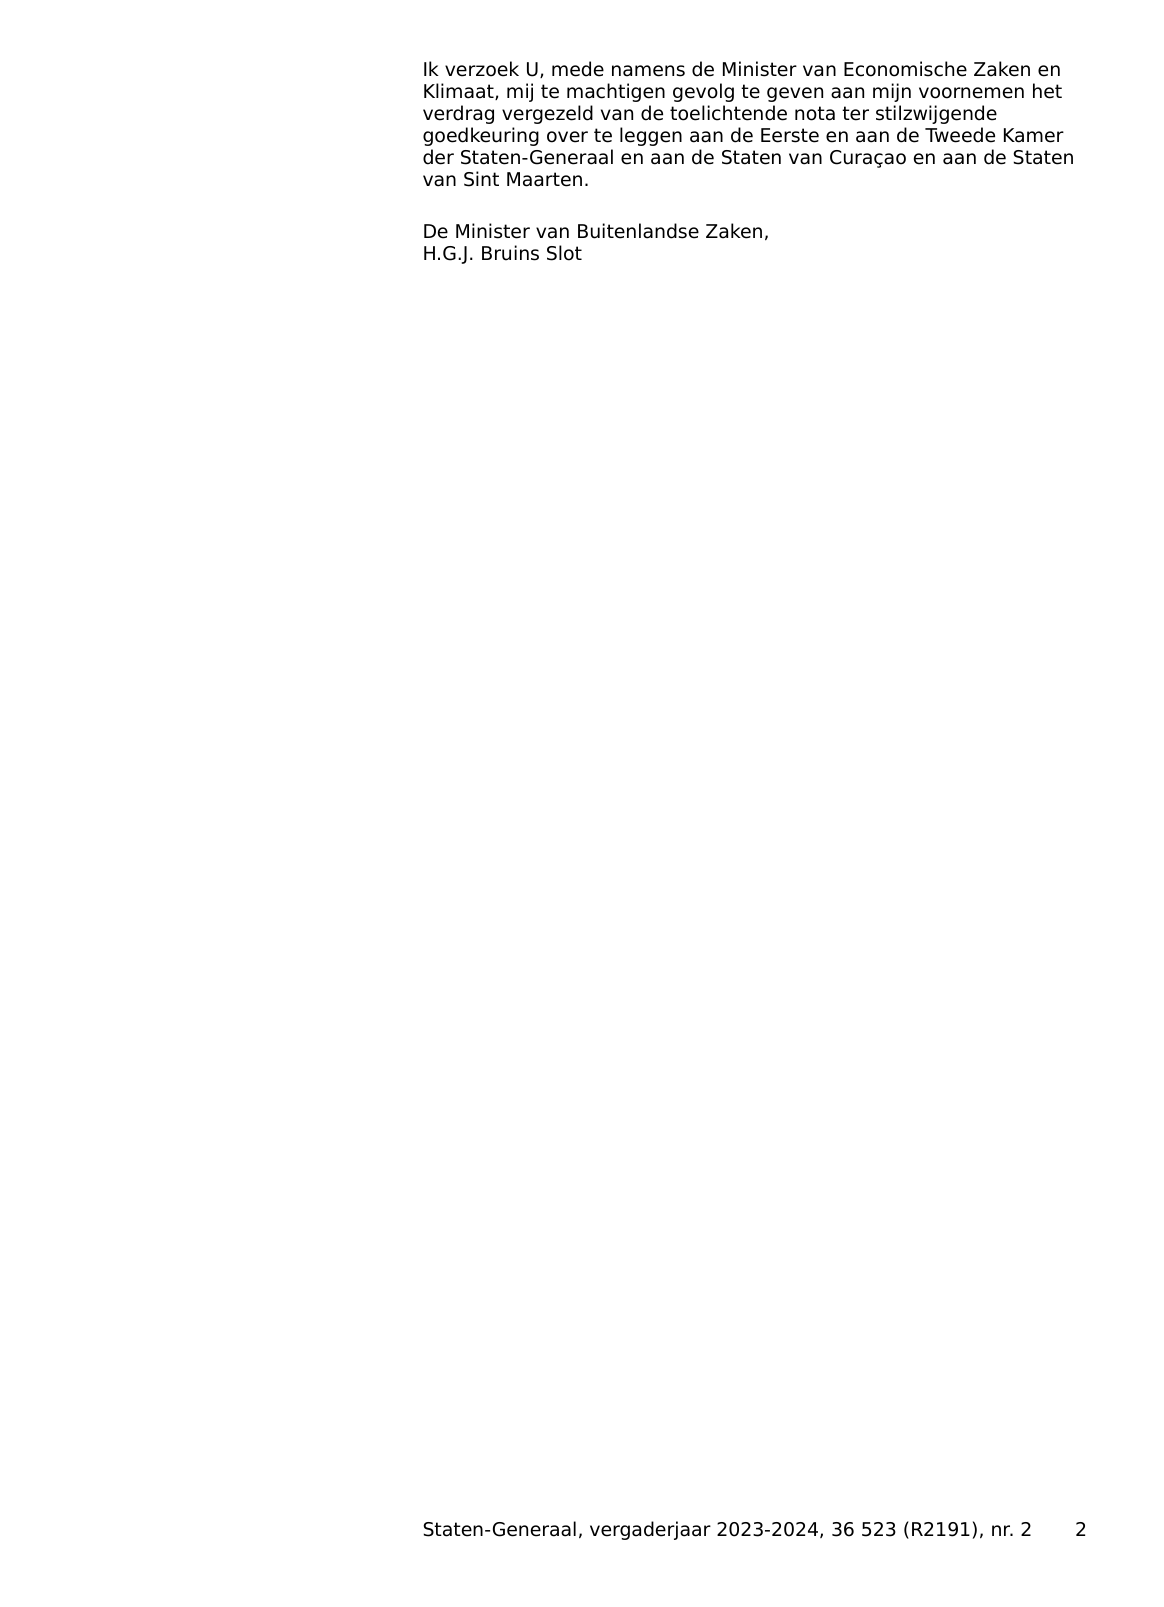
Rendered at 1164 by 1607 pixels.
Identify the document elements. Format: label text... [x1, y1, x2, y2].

text Ik verzoek U, mede namens de Minister van Economische Zaken en Klimaat, mij te machtigen gevolg te geven aan mijn voornemen het verdrag vergezeld van de toelichtende nota ter stilzwijgende goedkeuring over te leggen aan de Eerste en aan de Tweede Kamer der Staten-Generaal en aan de Staten van Curaçao en aan de Staten van Sint Maarten. [422, 59, 1087, 191]
text De Minister van Buitenlandse Zaken, H.G.J. Bruins Slot [422, 221, 1087, 265]
